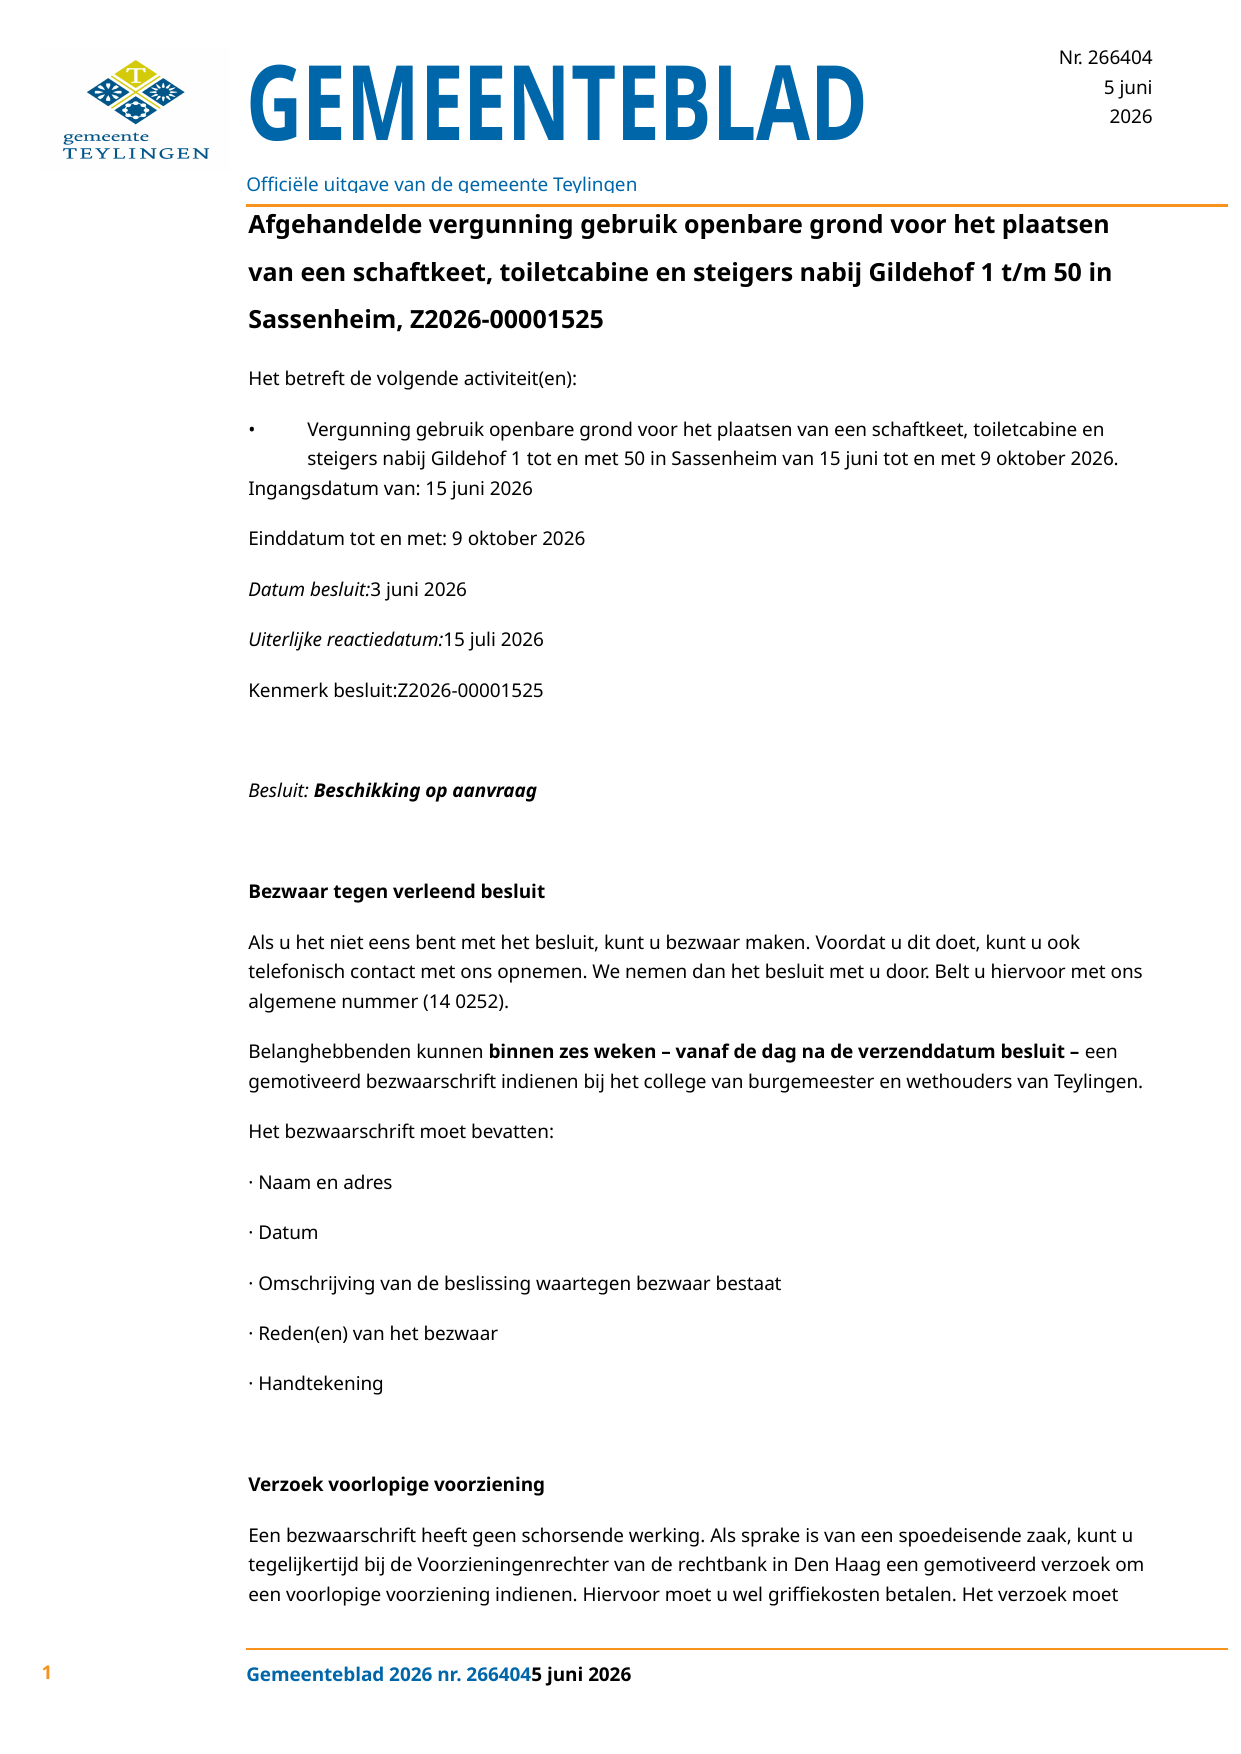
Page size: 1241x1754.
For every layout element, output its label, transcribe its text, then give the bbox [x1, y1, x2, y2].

text Afgehandelde vergunning gebruik openbare grond voor het plaatsen van een schaftkeet, toiletcabine en steigers nabij Gildehof 1 t/m 50 in Sassenheim, Z2026-00001525 [248, 207, 1152, 336]
text Belanghebbenden kunnen binnen zes weken – vanaf de dag na de verzenddatum besluit – een gemotiveerd bezwaarschrift indienen bij het college van burgemeester en wethouders van Teylingen. [248, 1038, 1152, 1094]
text Einddatum tot en met: 9 oktober 2026 [248, 526, 1152, 551]
picture [41, 47, 231, 172]
text · Omschrijving van de beslissing waartegen bezwaar bestaat [248, 1270, 1152, 1295]
text Als u het niet eens bent met het besluit, kunt u bezwaar maken. Voordat u dit doet, kunt u ook telefonisch contact met ons opnemen. We nemen dan het besluit met u door. Belt u hiervoor met ons algemene nummer (14 0252). [248, 929, 1152, 1014]
text · Handtekening [248, 1371, 1152, 1396]
text Een bezwaarschrift heeft geen schorsende werking. Als sprake is van een spoedeisende zaak, kunt u tegelijkertijd bij de Voorzieningenrechter van de rechtbank in Den Haag een gemotiveerd verzoek om een voorlopige voorziening indienen. Hiervoor moet u wel griffiekosten betalen. Het verzoek moet [248, 1522, 1152, 1607]
text Het bezwaarschrift moet bevatten: [248, 1118, 1152, 1144]
text Besluit: Beschikking op aanvraag [248, 778, 1152, 803]
text Het betreft de volgende activiteit(en): [248, 366, 1152, 391]
text Bezwaar tegen verleend besluit [248, 878, 1152, 904]
list Vergunning gebruik openbare grond voor het plaatsen van een schaftkeet, toiletcabine en steigers nabij Gildehof 1 tot en met 50 in Sassenheim van 15 juni tot en met 9 oktober 2026. [248, 416, 1152, 471]
text · Reden(en) van het bezwaar [248, 1320, 1152, 1346]
text Datum besluit:3 juni 2026 [248, 576, 1152, 602]
text · Datum [248, 1219, 1152, 1245]
text Ingangsdatum van: 15 juni 2026 [248, 475, 1152, 501]
text Kenmerk besluit:Z2026-00001525 [248, 677, 1152, 702]
text Verzoek voorlopige voorziening [248, 1471, 1152, 1497]
text Uiterlijke reactiedatum:15 juli 2026 [248, 626, 1152, 652]
text · Naam en adres [248, 1169, 1152, 1194]
